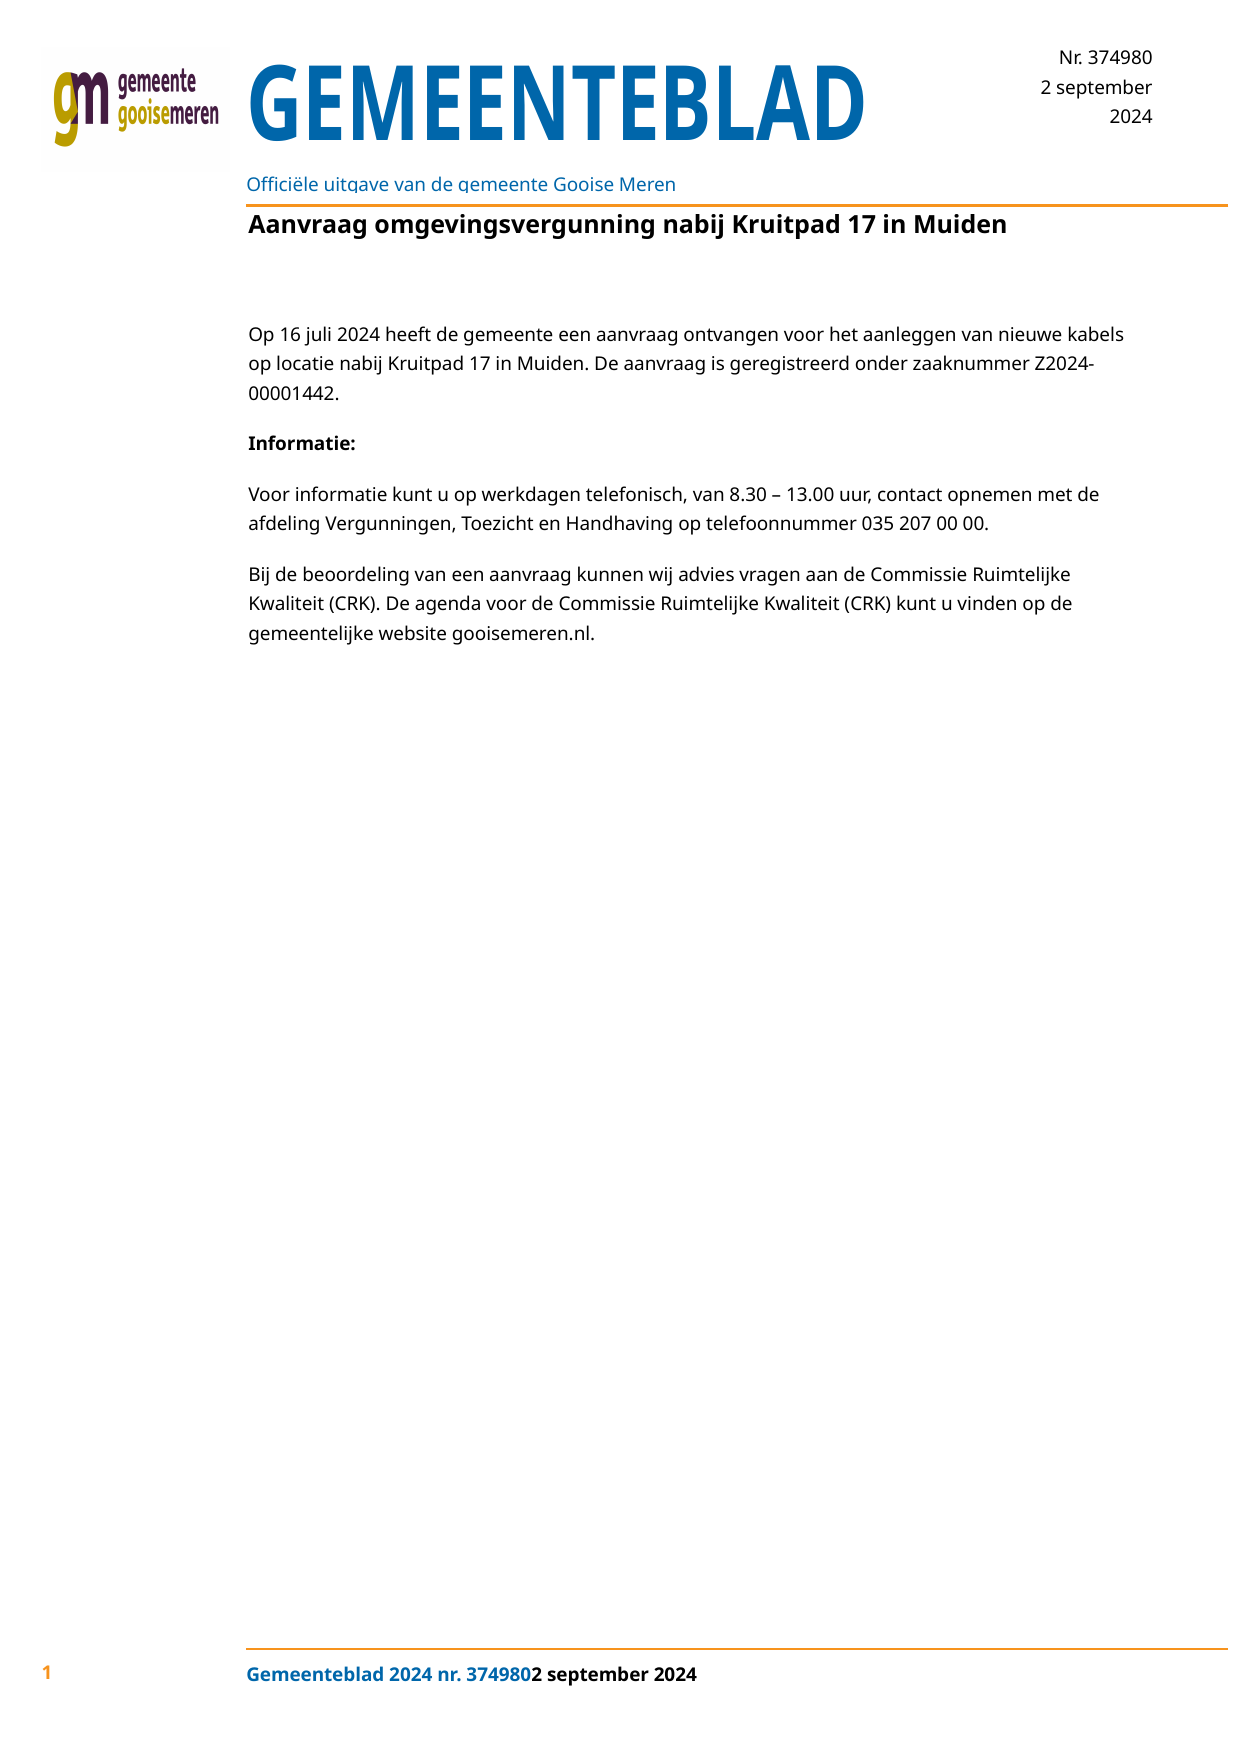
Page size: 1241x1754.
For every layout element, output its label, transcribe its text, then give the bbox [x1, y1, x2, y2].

text Aanvraag omgevingsvergunning nabij Kruitpad 17 in Muiden [248, 207, 1152, 241]
text Op 16 juli 2024 heeft de gemeente een aanvraag ontvangen voor het aanleggen van nieuwe kabels op locatie nabij Kruitpad 17 in Muiden. De aanvraag is geregistreerd onder zaaknummer Z2024-00001442. [248, 321, 1152, 406]
text Informatie: [248, 430, 1152, 456]
text Bij de beoordeling van een aanvraag kunnen wij advies vragen aan de Commissie Ruimtelijke Kwaliteit (CRK). De agenda voor de Commissie Ruimtelijke Kwaliteit (CRK) kunt u vinden op de gemeentelijke website gooisemeren.nl. [248, 561, 1152, 646]
picture [41, 47, 231, 172]
text Voor informatie kunt u op werkdagen telefonisch, van 8.30 – 13.00 uur, contact opnemen met de afdeling Vergunningen, Toezicht en Handhaving op telefoonnummer 035 207 00 00. [248, 481, 1152, 536]
